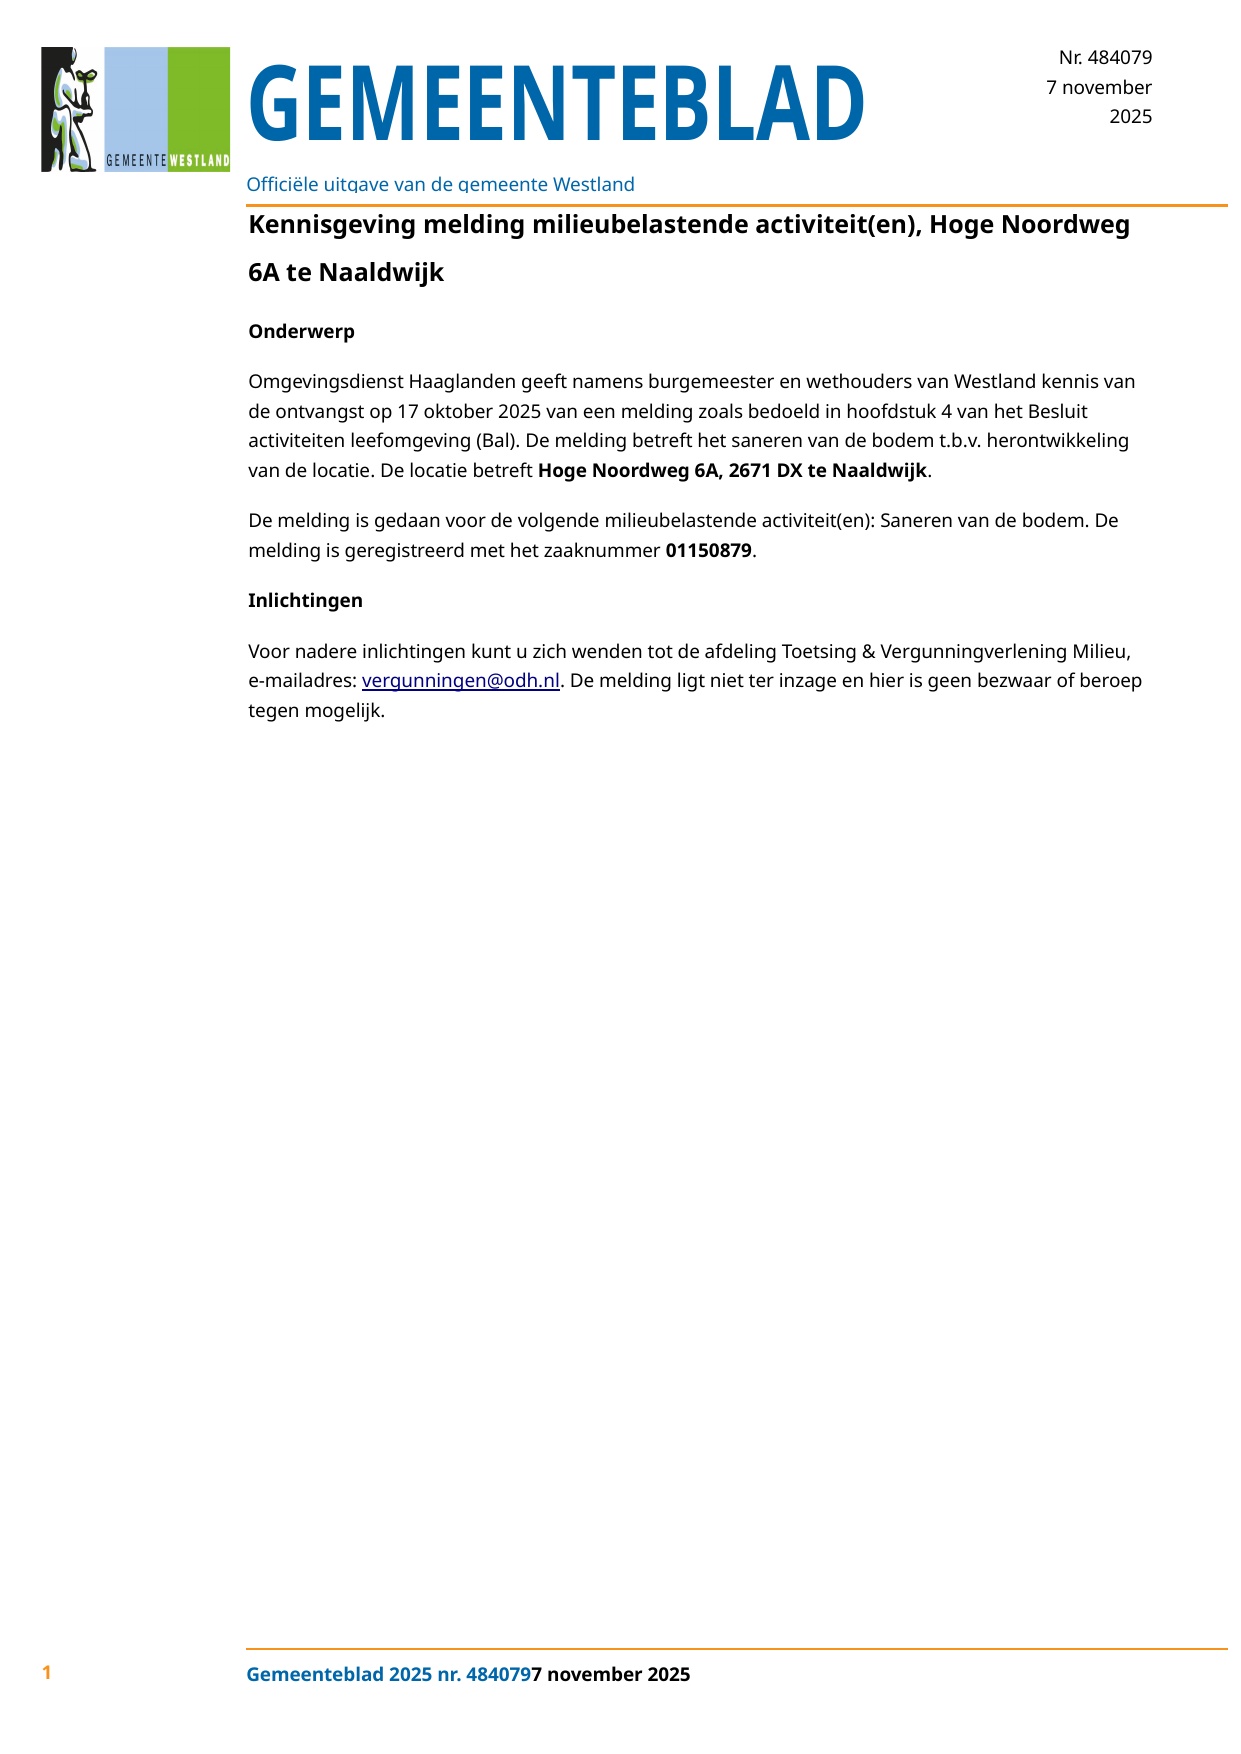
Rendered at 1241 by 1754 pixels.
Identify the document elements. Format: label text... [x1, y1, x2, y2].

text Kennisgeving melding milieubelastende activiteit(en), Hoge Noordweg 6A te Naaldwijk [248, 207, 1152, 288]
text Onderwerp [248, 318, 1152, 344]
text Inlichtingen [248, 587, 1152, 613]
picture [41, 47, 231, 172]
text De melding is gedaan voor de volgende milieubelastende activiteit(en): Saneren van de bodem. De melding is geregistreerd met het zaaknummer 01150879. [248, 507, 1152, 563]
text Voor nadere inlichtingen kunt u zich wenden tot de afdeling Toetsing & Vergunningverlening Milieu, e-mailadres: vergunningen@odh.nl. De melding ligt niet ter inzage en hier is geen bezwaar of beroep tegen mogelijk. [248, 638, 1152, 723]
text Omgevingsdienst Haaglanden geeft namens burgemeester en wethouders van Westland kennis van de ontvangst op 17 oktober 2025 van een melding zoals bedoeld in hoofdstuk 4 van het Besluit activiteiten leefomgeving (Bal). De melding betreft het saneren van de bodem t.b.v. herontwikkeling van de locatie. De locatie betreft Hoge Noordweg 6A, 2671 DX te Naaldwijk. [248, 368, 1152, 483]
